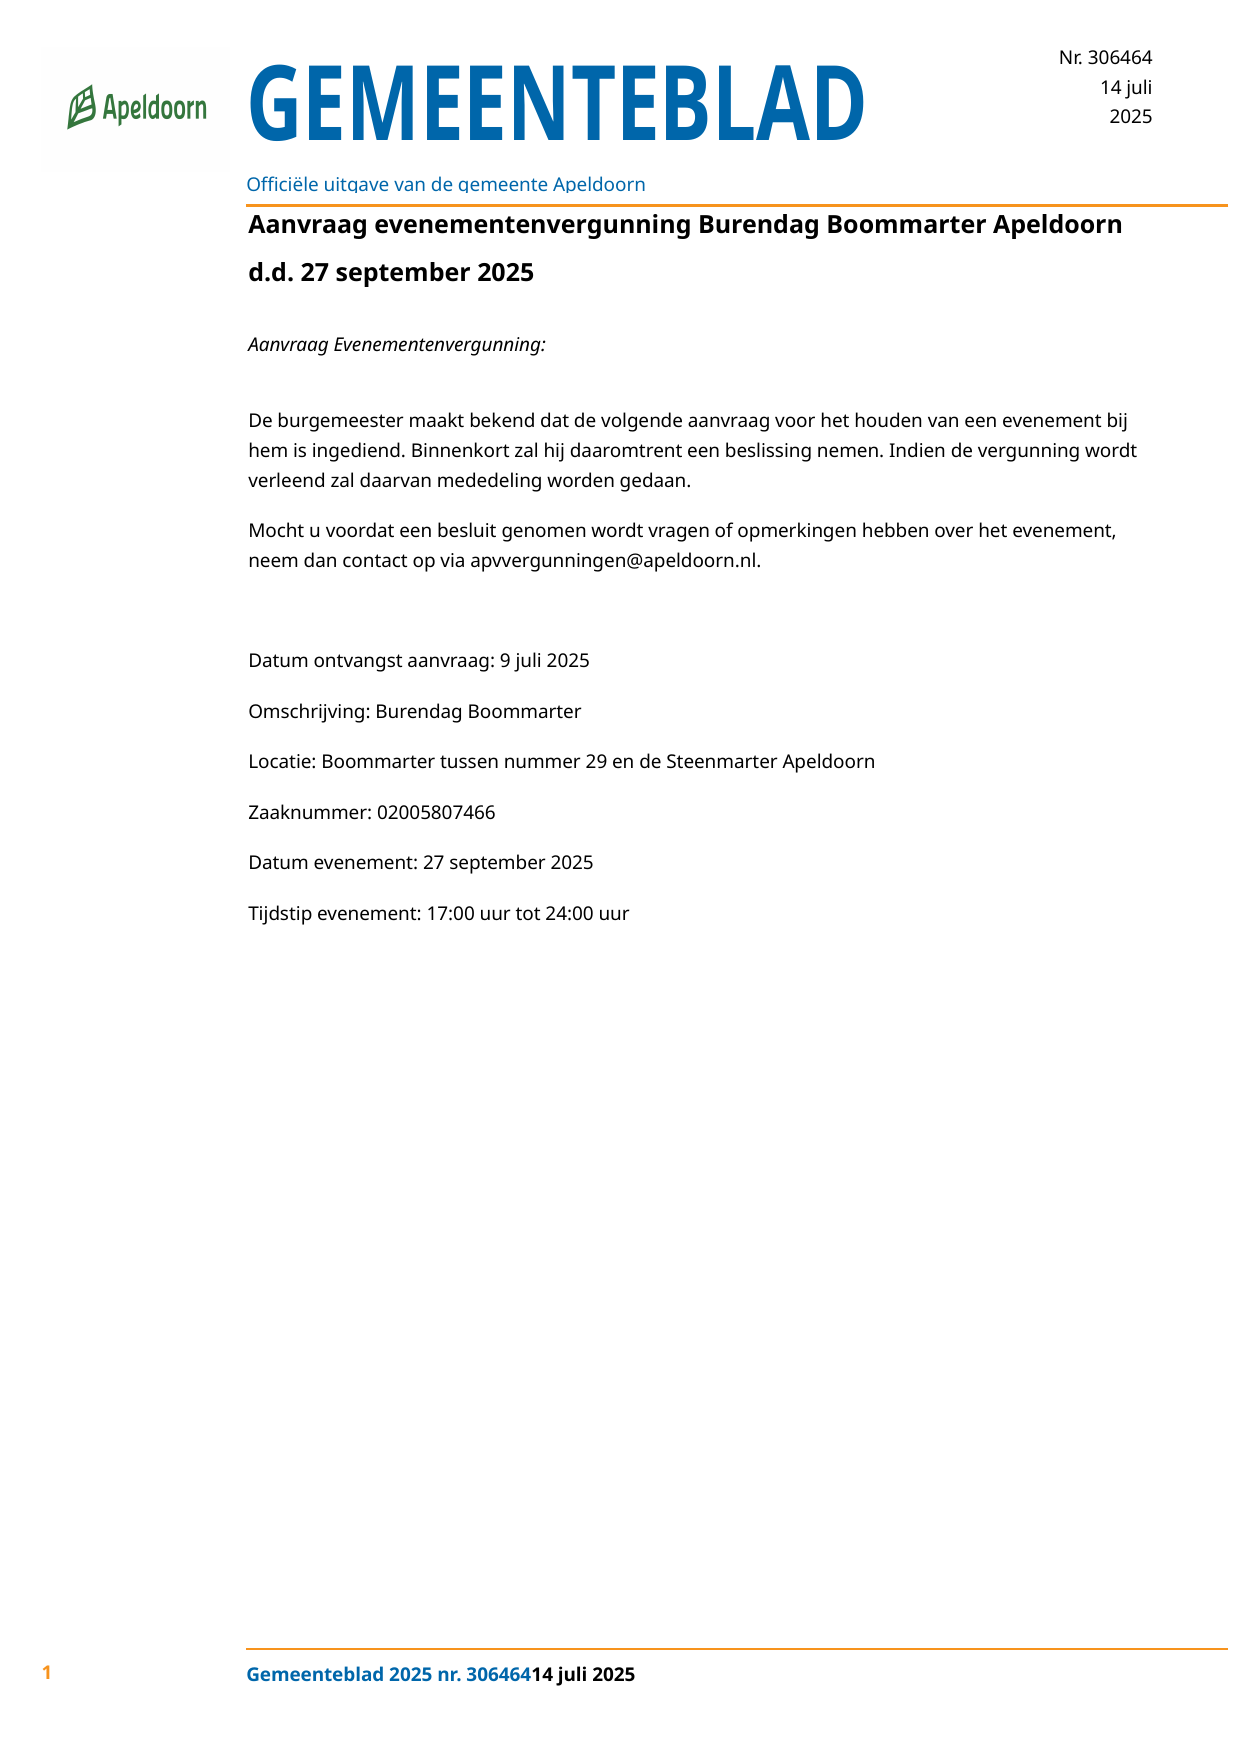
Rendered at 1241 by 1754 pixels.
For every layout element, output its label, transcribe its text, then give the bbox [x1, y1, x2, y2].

text Aanvraag Evenementenvergunning: [248, 331, 1152, 357]
text Mocht u voordat een besluit genomen wordt vragen of opmerkingen hebben over het evenement, neem dan contact op via apvvergunningen@apeldoorn.nl. [248, 517, 1152, 572]
text De burgemeester maakt bekend dat de volgende aanvraag voor het houden van een evenement bij hem is ingediend. Binnenkort zal hij daaromtrent een beslissing nemen. Indien de vergunning wordt verleend zal daarvan mededeling worden gedaan. [248, 408, 1152, 492]
text Zaaknummer: 02005807466 [248, 799, 1152, 824]
text Datum ontvangst aanvraag: 9 juli 2025 [248, 648, 1152, 673]
text Locatie: Boommarter tussen nummer 29 en de Steenmarter Apeldoorn [248, 748, 1152, 774]
text Tijdstip evenement: 17:00 uur tot 24:00 uur [248, 900, 1152, 925]
text Datum evenement: 27 september 2025 [248, 849, 1152, 875]
text Omschrijving: Burendag Boommarter [248, 698, 1152, 724]
picture [41, 47, 231, 172]
text Aanvraag evenementenvergunning Burendag Boommarter Apeldoorn d.d. 27 september 2025 [248, 207, 1152, 288]
